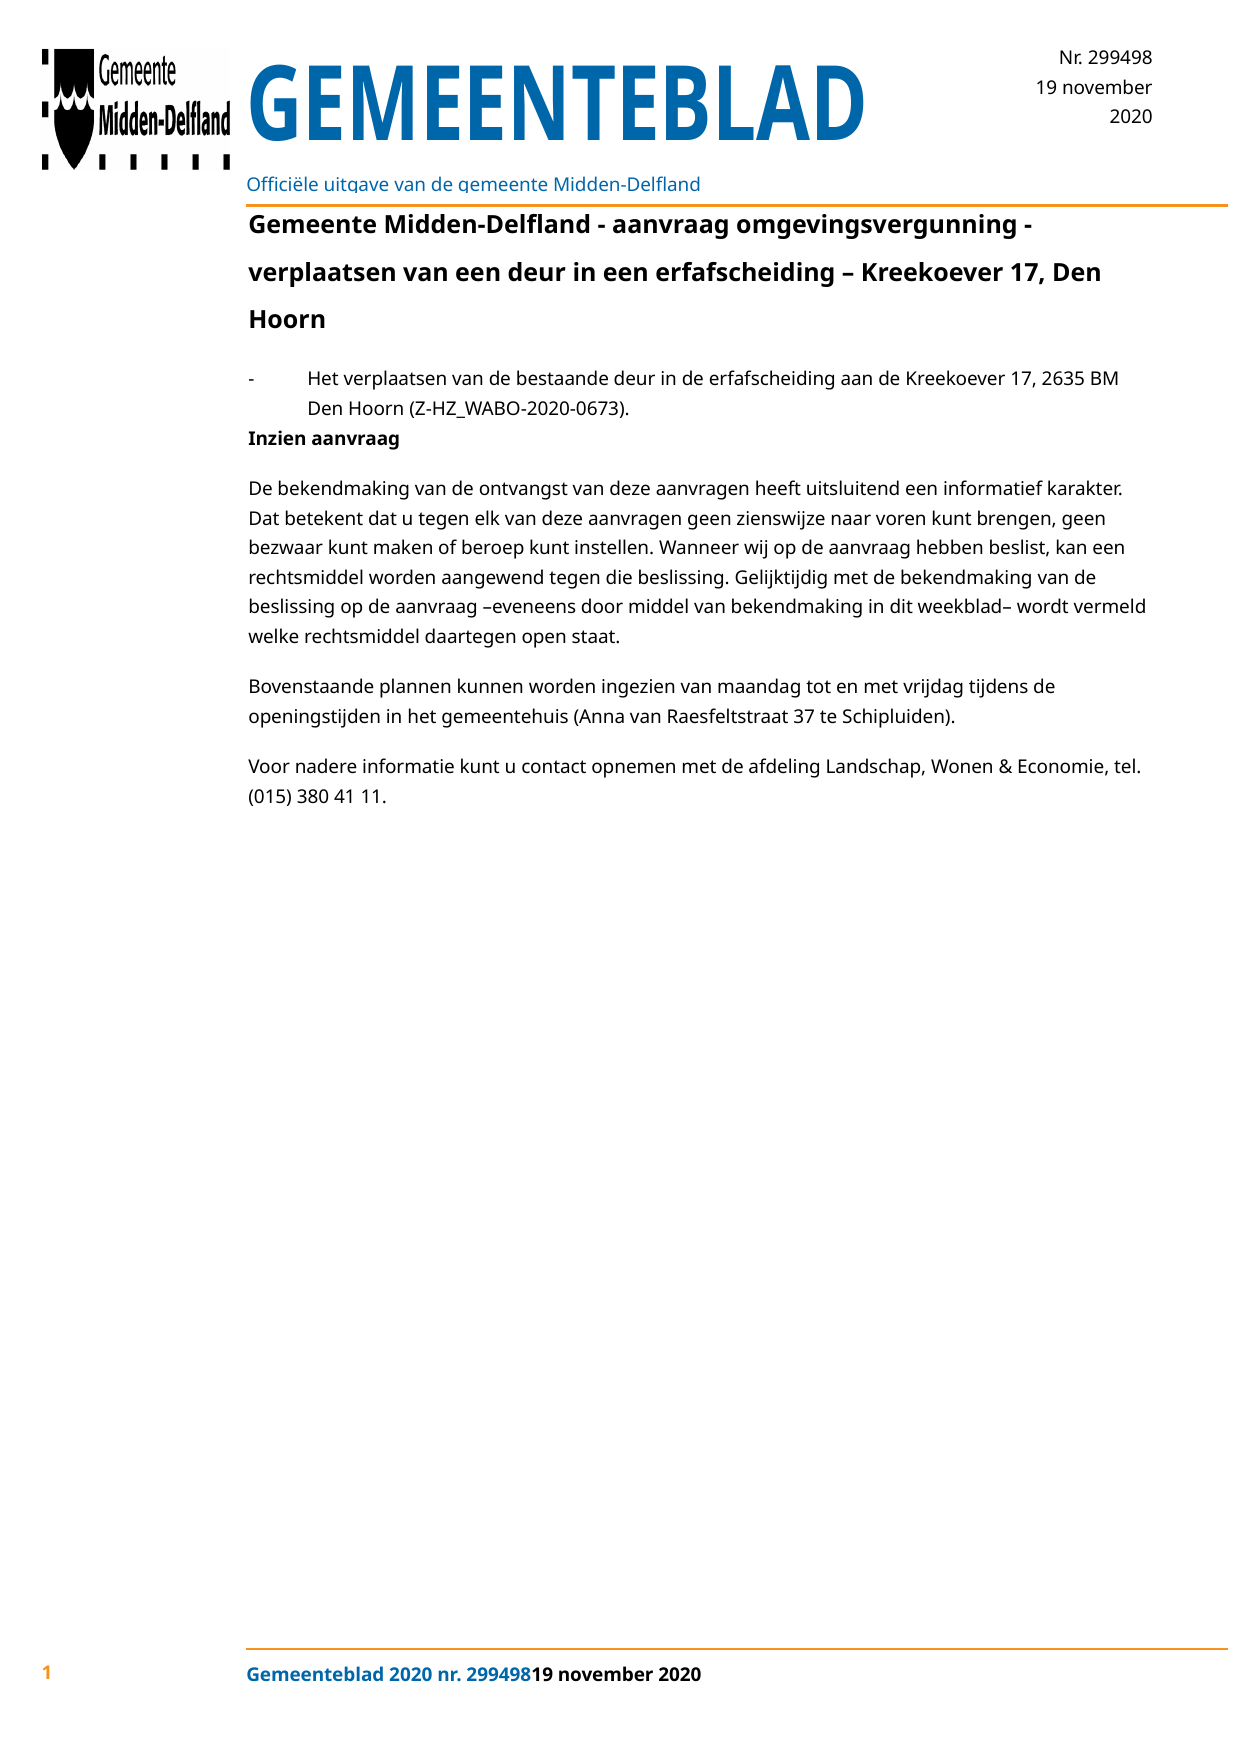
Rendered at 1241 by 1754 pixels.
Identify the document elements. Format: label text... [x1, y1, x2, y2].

text Voor nadere informatie kunt u contact opnemen met de afdeling Landschap, Wonen & Economie, tel. (015) 380 41 11. [248, 753, 1152, 809]
picture [41, 47, 231, 172]
text Inzien aanvraag [248, 425, 1152, 450]
text De bekendmaking van de ontvangst van deze aanvragen heeft uitsluitend een informatief karakter. Dat betekent dat u tegen elk van deze aanvragen geen zienswijze naar voren kunt brengen, geen bezwaar kunt maken of beroep kunt instellen. Wanneer wij op de aanvraag hebben beslist, kan een rechtsmiddel worden aangewend tegen die beslissing. Gelijktijdig met de bekendmaking van de beslissing op de aanvraag –eveneens door middel van bekendmaking in dit weekblad– wordt vermeld welke rechtsmiddel daartegen open staat. [248, 475, 1152, 649]
list Het verplaatsen van de bestaande deur in de erfafscheiding aan de Kreekoever 17, 2635 BM Den Hoorn (Z-HZ_WABO-2020-0673). [248, 366, 1152, 421]
text Gemeente Midden-Delfland - aanvraag omgevingsvergunning - verplaatsen van een deur in een erfafscheiding – Kreekoever 17, Den Hoorn [248, 207, 1152, 336]
text Bovenstaande plannen kunnen worden ingezien van maandag tot en met vrijdag tijdens de openingstijden in het gemeentehuis (Anna van Raesfeltstraat 37 te Schipluiden). [248, 673, 1152, 729]
